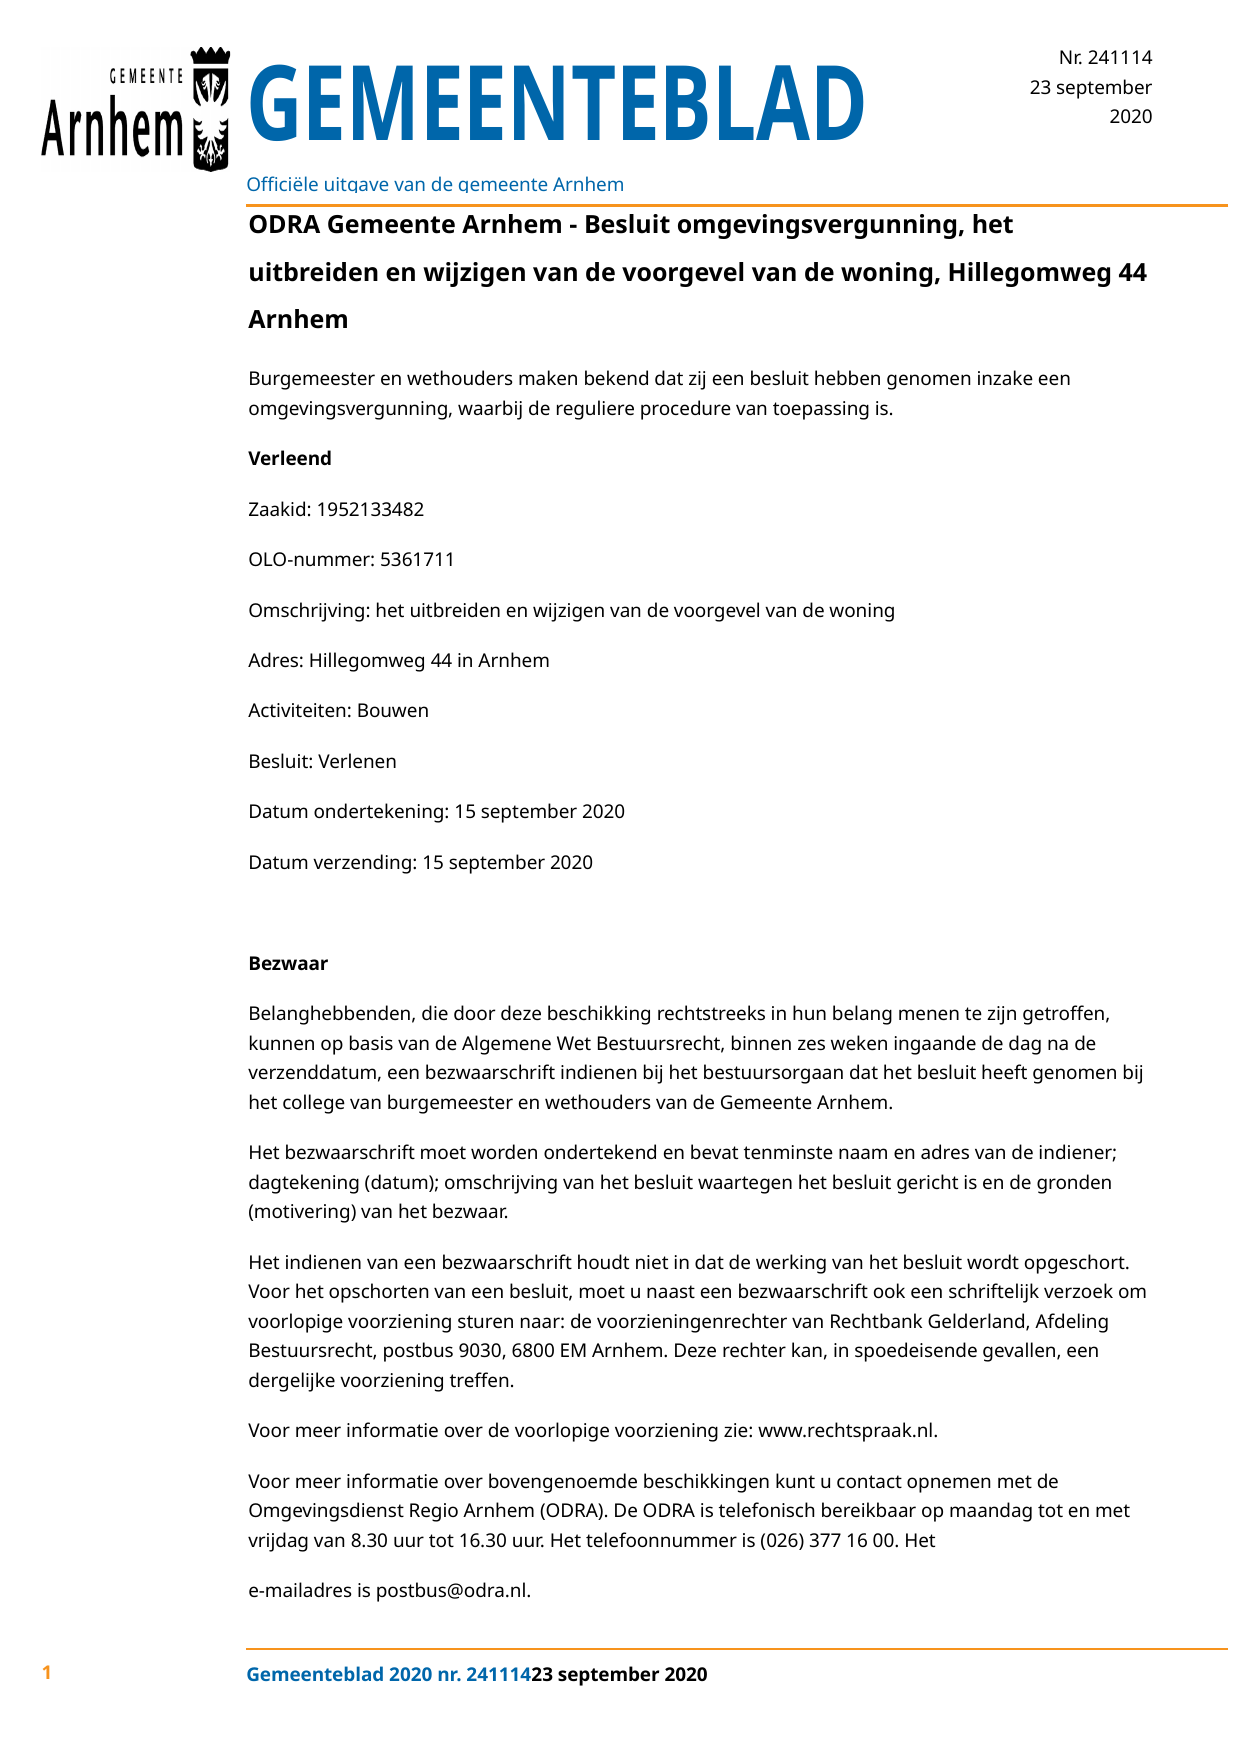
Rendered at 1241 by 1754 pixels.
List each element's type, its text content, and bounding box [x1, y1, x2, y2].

text Zaakid: 1952133482 [248, 496, 1152, 522]
text Datum verzending: 15 september 2020 [248, 849, 1152, 874]
text Voor meer informatie over de voorlopige voorziening zie: www.rechtspraak.nl. [248, 1418, 1152, 1443]
text Datum ondertekening: 15 september 2020 [248, 798, 1152, 824]
text Omschrijving: het uitbreiden en wijzigen van de voorgevel van de woning [248, 597, 1152, 622]
text Activiteiten: Bouwen [248, 698, 1152, 723]
text Adres: Hillegomweg 44 in Arnhem [248, 647, 1152, 673]
text Bezwaar [248, 950, 1152, 975]
text e-mailadres is postbus@odra.nl. [248, 1578, 1152, 1603]
text OLO-nummer: 5361711 [248, 546, 1152, 572]
text Burgemeester en wethouders maken bekend dat zij een besluit hebben genomen inzake een omgevingsvergunning, waarbij de reguliere procedure van toepassing is. [248, 366, 1152, 421]
text Voor meer informatie over bovengenoemde beschikkingen kunt u contact opnemen met de Omgevingsdienst Regio Arnhem (ODRA). De ODRA is telefonisch bereikbaar op maandag tot en met vrijdag van 8.30 uur tot 16.30 uur. Het telefoonnummer is (026) 377 16 00. Het [248, 1468, 1152, 1553]
picture [41, 47, 231, 172]
text Het bezwaarschrift moet worden ondertekend en bevat tenminste naam en adres van de indiener; dagtekening (datum); omschrijving van het besluit waartegen het besluit gericht is en de gronden (motivering) van het bezwaar. [248, 1139, 1152, 1224]
text Het indienen van een bezwaarschrift houdt niet in dat de werking van het besluit wordt opgeschort. Voor het opschorten van een besluit, moet u naast een bezwaarschrift ook een schriftelijk verzoek om voorlopige voorziening sturen naar: de voorzieningenrechter van Rechtbank Gelderland, Afdeling Bestuursrecht, postbus 9030, 6800 EM Arnhem. Deze rechter kan, in spoedeisende gevallen, een dergelijke voorziening treffen. [248, 1249, 1152, 1393]
text ODRA Gemeente Arnhem - Besluit omgevingsvergunning, het uitbreiden en wijzigen van de voorgevel van de woning, Hillegomweg 44 Arnhem [248, 207, 1152, 336]
text Belanghebbenden, die door deze beschikking rechtstreeks in hun belang menen te zijn getroffen, kunnen op basis van de Algemene Wet Bestuursrecht, binnen zes weken ingaande de dag na de verzenddatum, een bezwaarschrift indienen bij het bestuursorgaan dat het besluit heeft genomen bij het college van burgemeester en wethouders van de Gemeente Arnhem. [248, 1000, 1152, 1114]
text Besluit: Verlenen [248, 748, 1152, 774]
text Verleend [248, 446, 1152, 471]
